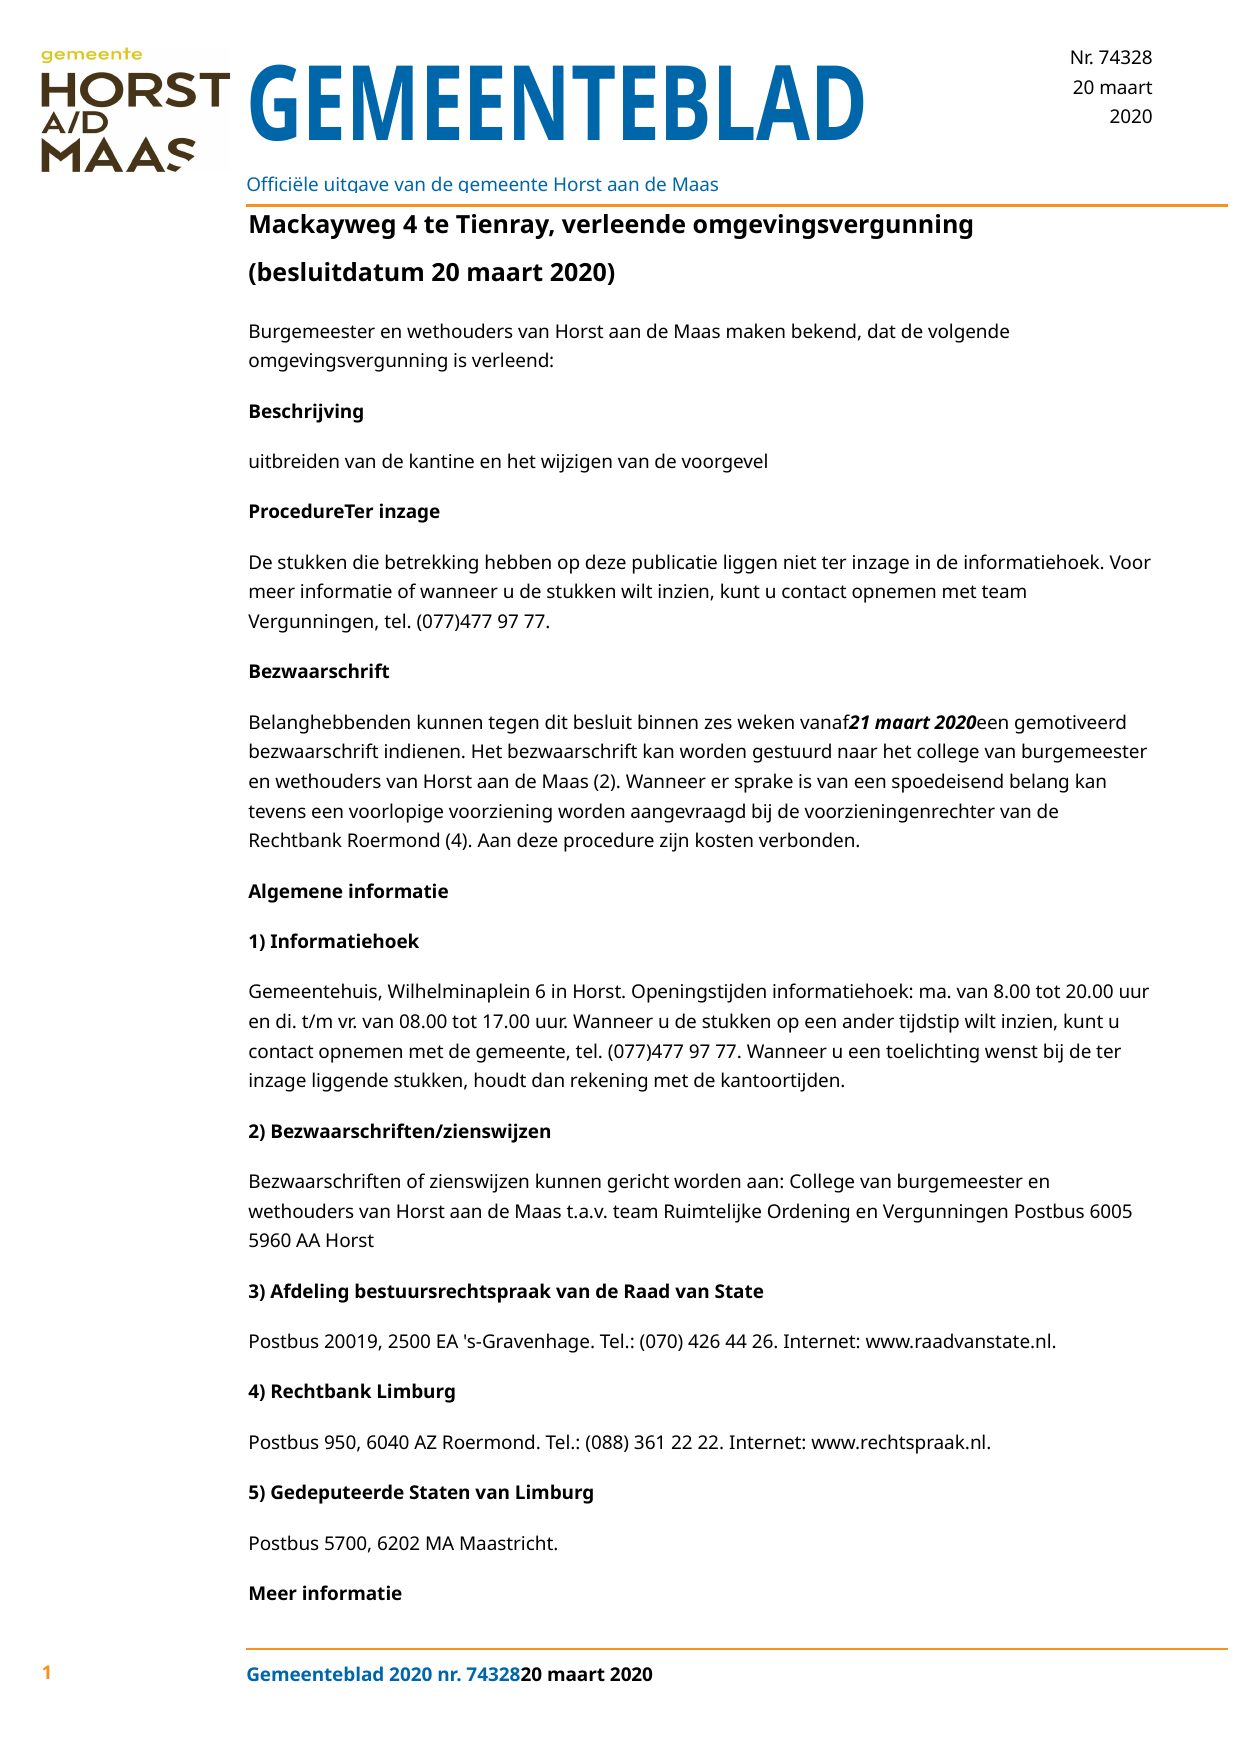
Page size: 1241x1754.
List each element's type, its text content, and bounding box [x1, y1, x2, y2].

picture [41, 47, 231, 172]
text 2) Bezwaarschriften/zienswijzen [248, 1118, 1152, 1144]
text Gemeentehuis, Wilhelminaplein 6 in Horst. Openingstijden informatiehoek: ma. van 8.00 tot 20.00 uur en di. t/m vr. van 08.00 tot 17.00 uur. Wanneer u de stukken op een ander tijdstip wilt inzien, kunt u contact opnemen met de gemeente, tel. (077)477 97 77. Wanneer u een toelichting wenst bij de ter inzage liggende stukken, houdt dan rekening met de kantoortijden. [248, 979, 1152, 1093]
text Belanghebbenden kunnen tegen dit besluit binnen zes weken vanaf21 maart 2020een gemotiveerd bezwaarschrift indienen. Het bezwaarschrift kan worden gestuurd naar het college van burgemeester en wethouders van Horst aan de Maas (2). Wanneer er sprake is van een spoedeisend belang kan tevens een voorlopige voorziening worden aangevraagd bij de voorzieningenrechter van de Rechtbank Roermond (4). Aan deze procedure zijn kosten verbonden. [248, 709, 1152, 853]
text uitbreiden van de kantine en het wijzigen van de voorgevel [248, 448, 1152, 474]
text Postbus 20019, 2500 EA 's-Gravenhage. Tel.: (070) 426 44 26. Internet: www.raadvanstate.nl. [248, 1328, 1152, 1354]
text Postbus 950, 6040 AZ Roermond. Tel.: (088) 361 22 22. Internet: www.rechtspraak.nl. [248, 1429, 1152, 1455]
text Burgemeester en wethouders van Horst aan de Maas maken bekend, dat de volgende omgevingsvergunning is verleend: [248, 318, 1152, 373]
text 3) Afdeling bestuursrechtspraak van de Raad van State [248, 1278, 1152, 1304]
text ProcedureTer inzage [248, 499, 1152, 524]
text De stukken die betrekking hebben op deze publicatie liggen niet ter inzage in de informatiehoek. Voor meer informatie of wanneer u de stukken wilt inzien, kunt u contact opnemen met team Vergunningen, tel. (077)477 97 77. [248, 549, 1152, 634]
text Postbus 5700, 6202 MA Maastricht. [248, 1530, 1152, 1556]
text 1) Informatiehoek [248, 928, 1152, 954]
text Algemene informatie [248, 878, 1152, 904]
text Mackayweg 4 te Tienray, verleende omgevingsvergunning (besluitdatum 20 maart 2020) [248, 207, 1152, 288]
text 4) Rechtbank Limburg [248, 1379, 1152, 1404]
text Bezwaarschrift [248, 659, 1152, 684]
text Meer informatie [248, 1580, 1152, 1606]
text Bezwaarschriften of zienswijzen kunnen gericht worden aan: College van burgemeester en wethouders van Horst aan de Maas t.a.v. team Ruimtelijke Ordening en Vergunningen Postbus 6005 5960 AA Horst [248, 1168, 1152, 1253]
text 5) Gedeputeerde Staten van Limburg [248, 1479, 1152, 1505]
text Beschrijving [248, 398, 1152, 424]
